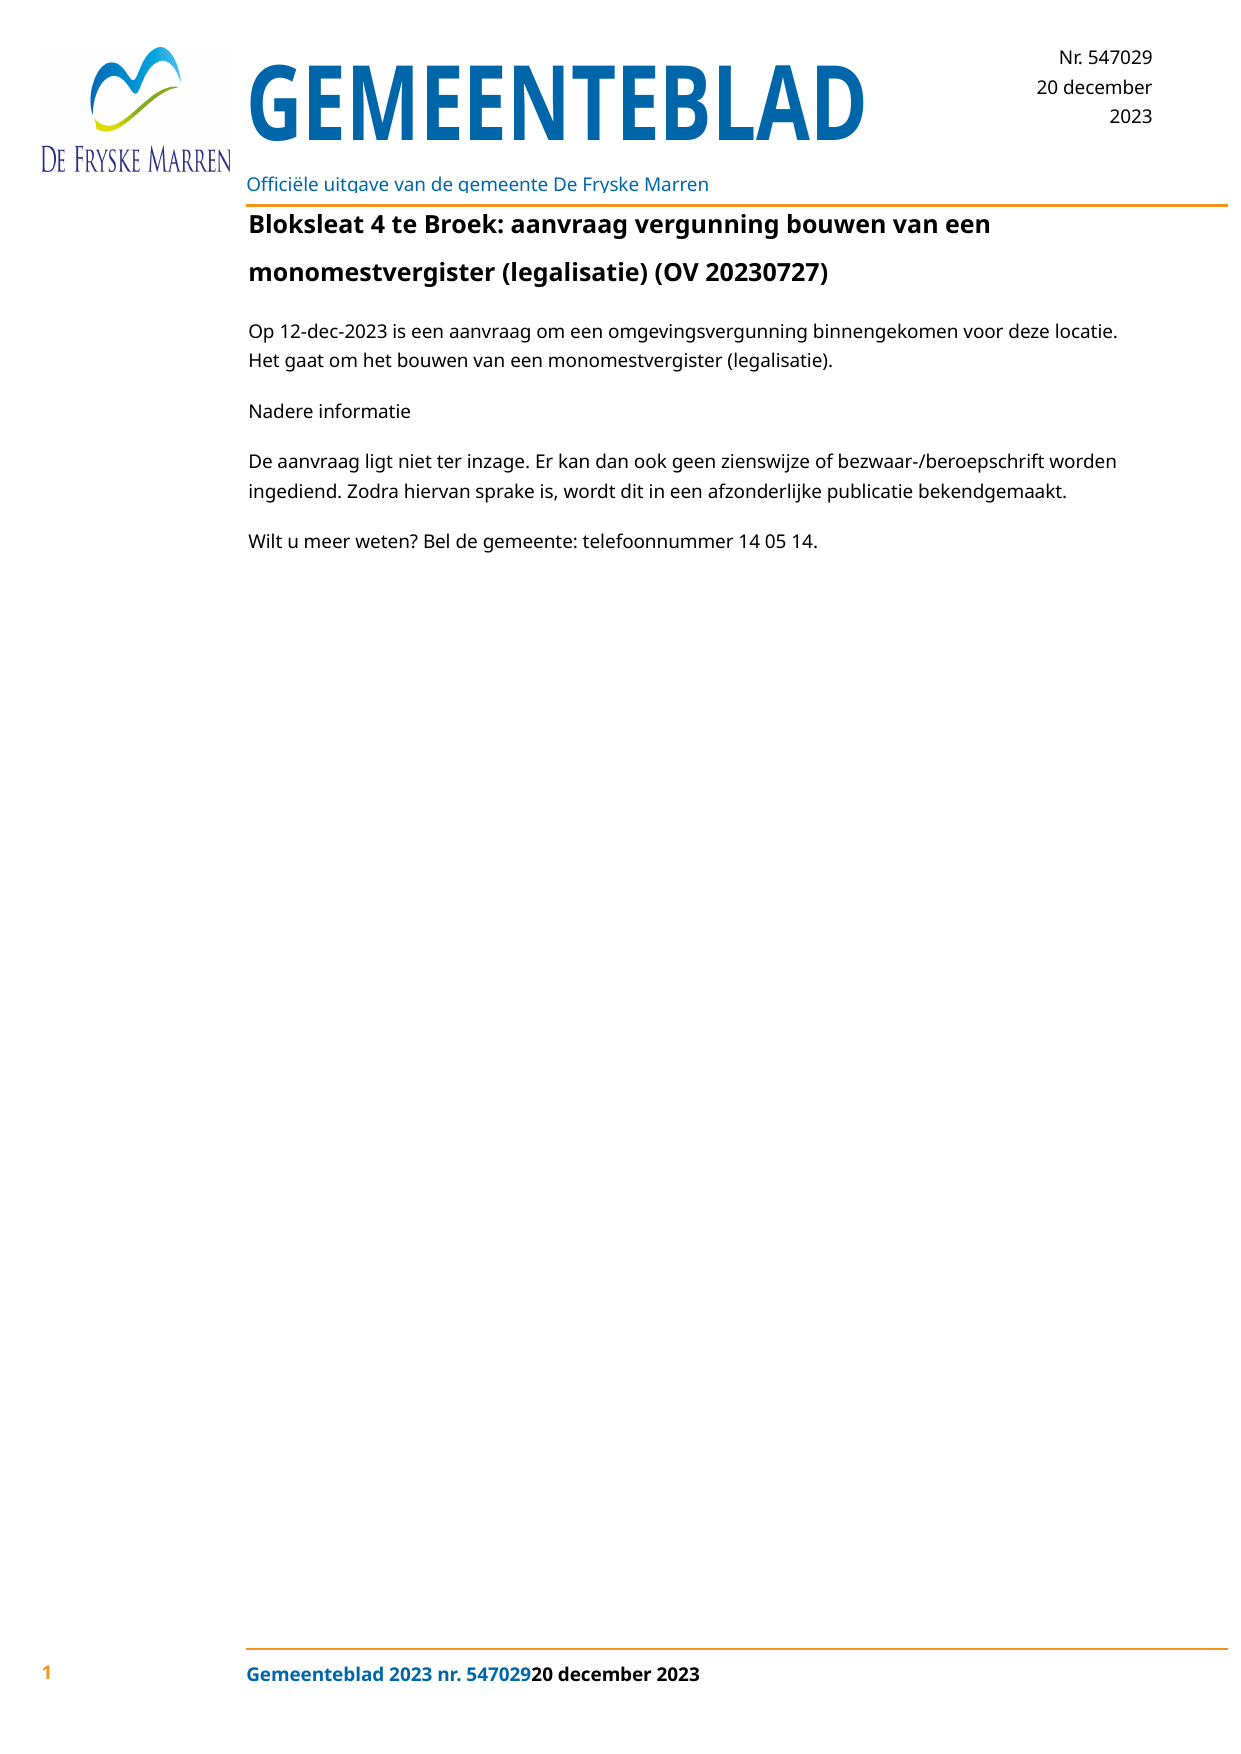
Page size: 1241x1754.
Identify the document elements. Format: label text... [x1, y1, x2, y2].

text Bloksleat 4 te Broek: aanvraag vergunning bouwen van een monomestvergister (legalisatie) (OV 20230727) [248, 207, 1152, 288]
text De aanvraag ligt niet ter inzage. Er kan dan ook geen zienswijze of bezwaar-/beroepschrift worden ingediend. Zodra hiervan sprake is, wordt dit in een afzonderlijke publicatie bekendgemaakt. [248, 448, 1152, 504]
picture [41, 47, 231, 172]
text Op 12-dec-2023 is een aanvraag om een omgevingsvergunning binnengekomen voor deze locatie. Het gaat om het bouwen van een monomestvergister (legalisatie). [248, 318, 1152, 373]
text Wilt u meer weten? Bel de gemeente: telefoonnummer 14 05 14. [248, 528, 1152, 554]
text Nadere informatie [248, 398, 1152, 424]
